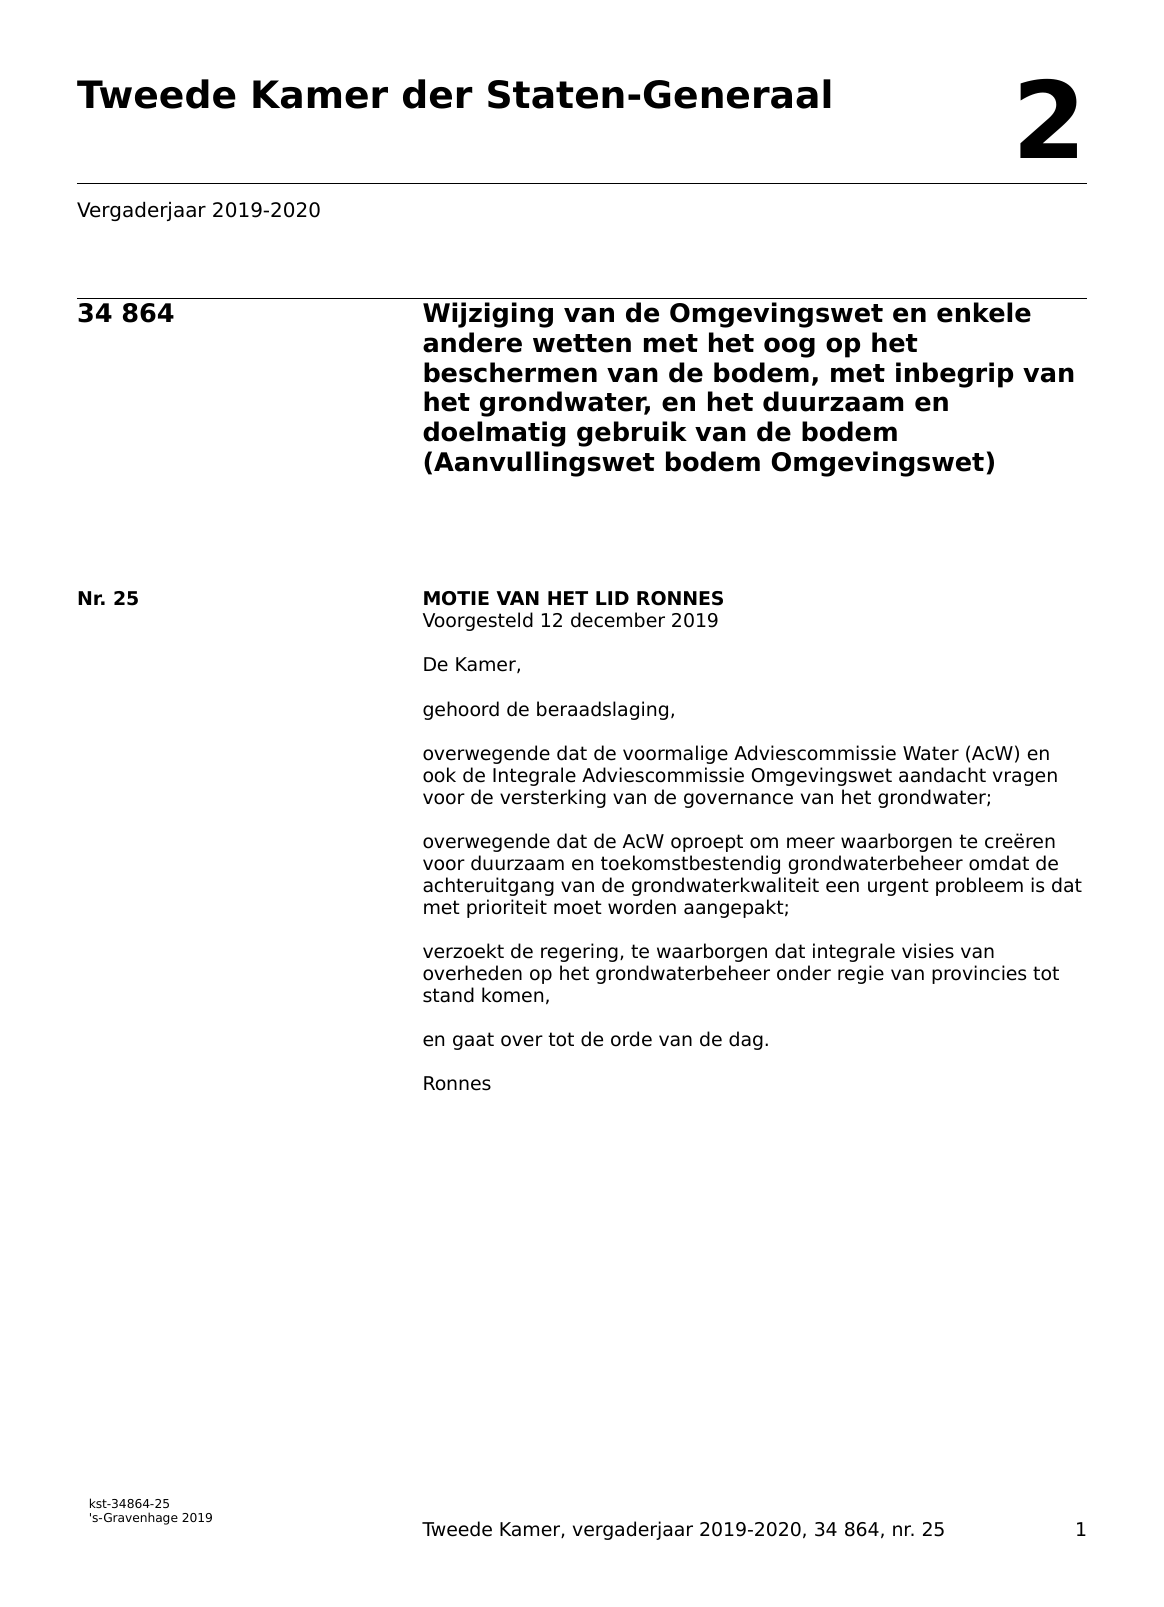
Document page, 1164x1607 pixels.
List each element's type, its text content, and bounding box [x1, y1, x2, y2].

text gehoord de beraadslaging, [422, 698, 1087, 720]
text en gaat over tot de orde van de dag. [422, 1029, 1087, 1051]
text Ronnes [422, 1073, 1087, 1095]
table_cell Vergaderjaar 2019-2020 [77, 184, 1087, 298]
subtitle 34 864 Wijziging van de Omgevingswet en enkele andere wetten met het oog op het beschermen van de bodem, met inbegrip van het grondwater, en het duurzaam en doelmatig gebruik van de bodem (Aanvullingswet bodem Omgevingswet) [77, 299, 1087, 477]
text Voorgesteld 12 december 2019 [422, 610, 1087, 632]
text overwegende dat de AcW oproept om meer waarborgen te creëren voor duurzaam en toekomstbestendig grondwaterbeheer omdat de achteruitgang van de grondwaterkwaliteit een urgent probleem is dat met prioriteit moet worden aangepakt; [422, 831, 1087, 919]
text verzoekt de regering, te waarborgen dat integrale visies van overheden op het grondwaterbeheer onder regie van provincies tot stand komen, [422, 941, 1087, 1007]
subtitle Nr. 25 MOTIE VAN HET LID RONNES [77, 588, 1087, 610]
table_header Tweede Kamer der Staten-Generaal [77, 59, 886, 183]
text 's-Gravenhage 2019 [88, 1511, 323, 1525]
table_header 2 [886, 59, 1087, 183]
text kst-34864-25 [88, 1497, 323, 1511]
text De Kamer, [422, 654, 1087, 676]
text overwegende dat de voormalige Adviescommissie Water (AcW) en ook de Integrale Adviescommissie Omgevingswet aandacht vragen voor de versterking van de governance van het grondwater; [422, 743, 1087, 808]
